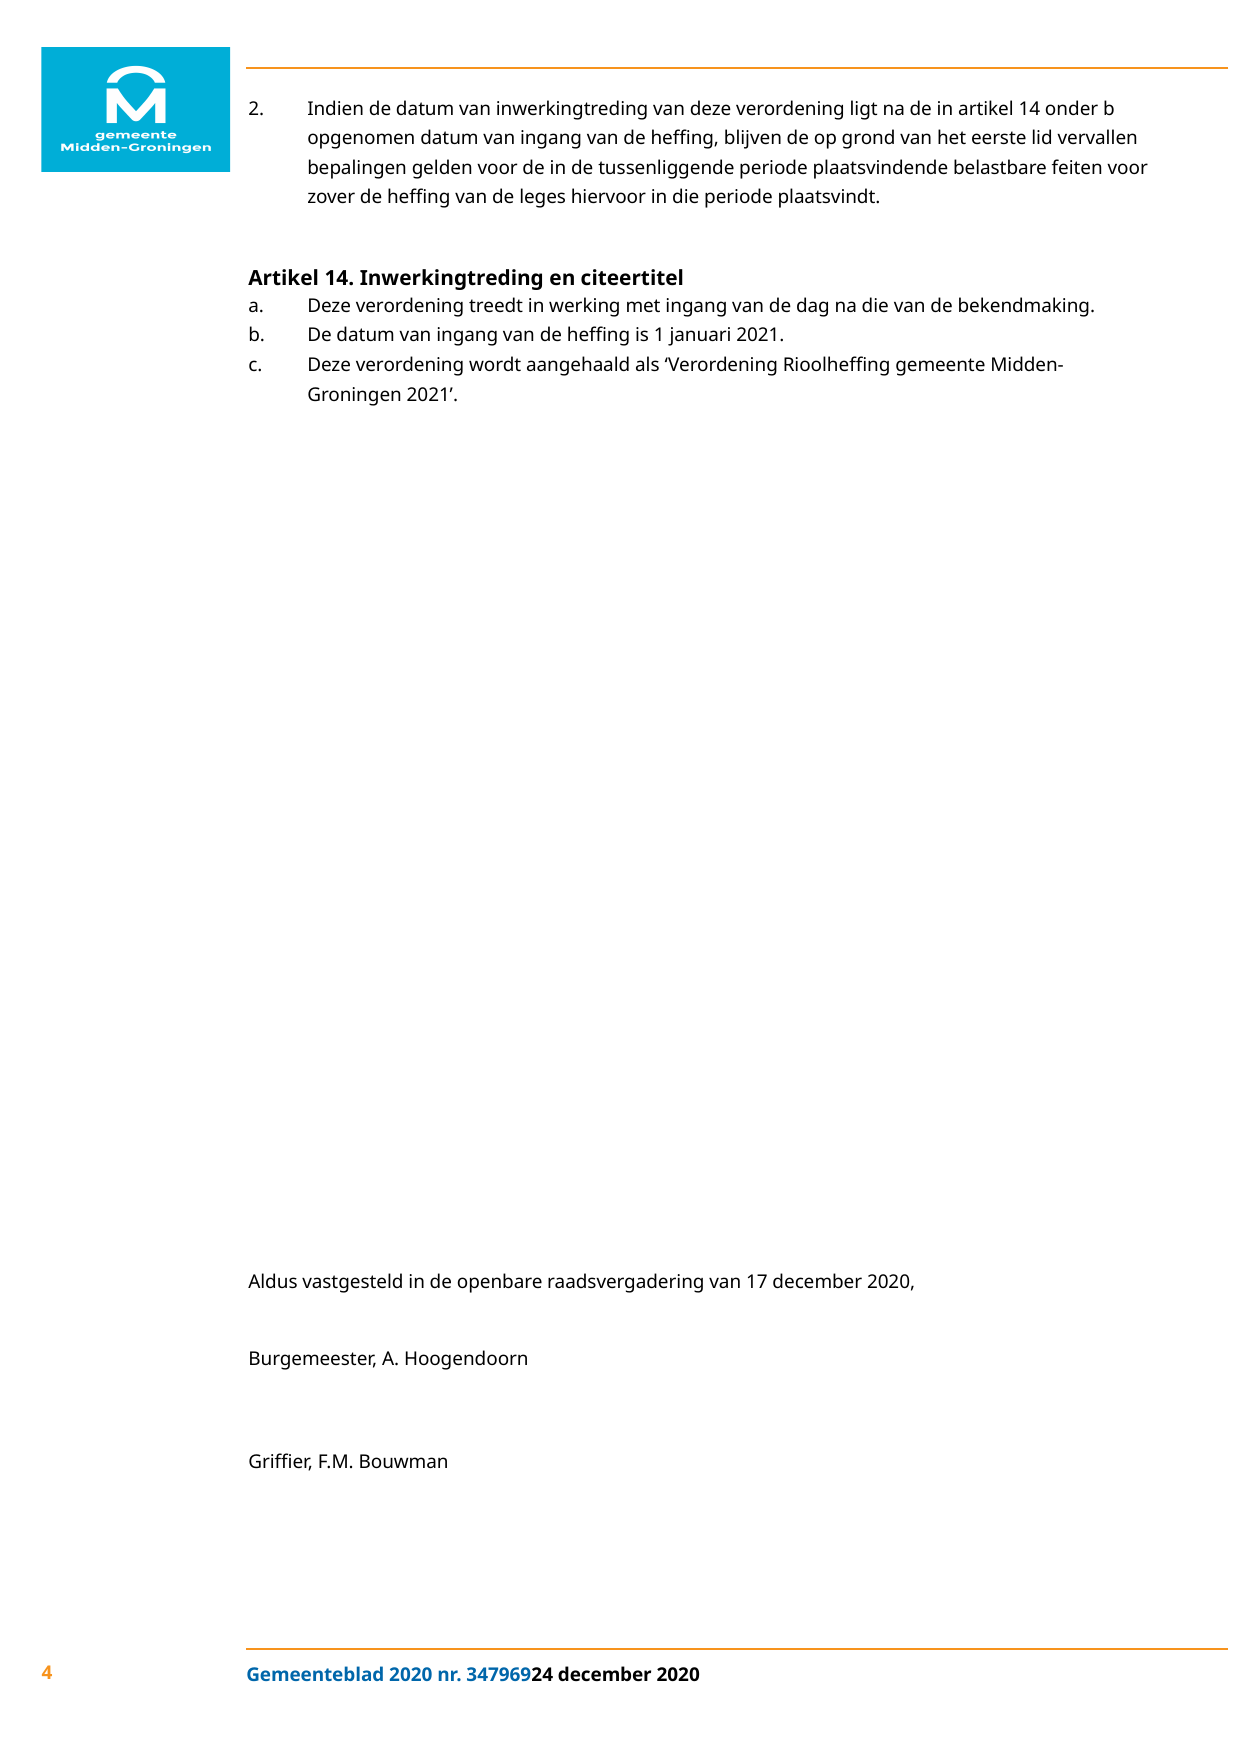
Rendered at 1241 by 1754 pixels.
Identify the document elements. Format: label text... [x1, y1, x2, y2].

picture [184, 146, 190, 153]
list De datum van ingang van de heffing is 1 januari 2021. [248, 322, 1152, 347]
text Burgemeester, A. Hoogendoorn [248, 1345, 1152, 1371]
list Indien de datum van inwerkingtreding van deze verordening ligt na de in artikel 14 onder b opgenomen datum van ingang van de heffing, blijven de op grond van het eerste lid vervallen bepalingen gelden voor de in de tussenliggende periode plaatsvindende belastbare feiten voor zover de heffing van de leges hiervoor in die periode plaatsvindt. [248, 95, 1152, 209]
list Deze verordening wordt aangehaald als ‘Verordening Rioolheffing gemeente Midden-Groningen 2021’. [248, 351, 1152, 406]
picture [107, 89, 165, 122]
text Aldus vastgesteld in de openbare raadsvergadering van 17 december 2020, [248, 1268, 1152, 1294]
text Griffier, F.M. Bouwman [248, 1448, 1152, 1474]
list Deze verordening treedt in werking met ingang van de dag na die van de bekendmaking. [248, 292, 1152, 318]
picture [108, 66, 164, 82]
text Artikel 14. Inwerkingtreding en citeertitel [248, 263, 1152, 292]
